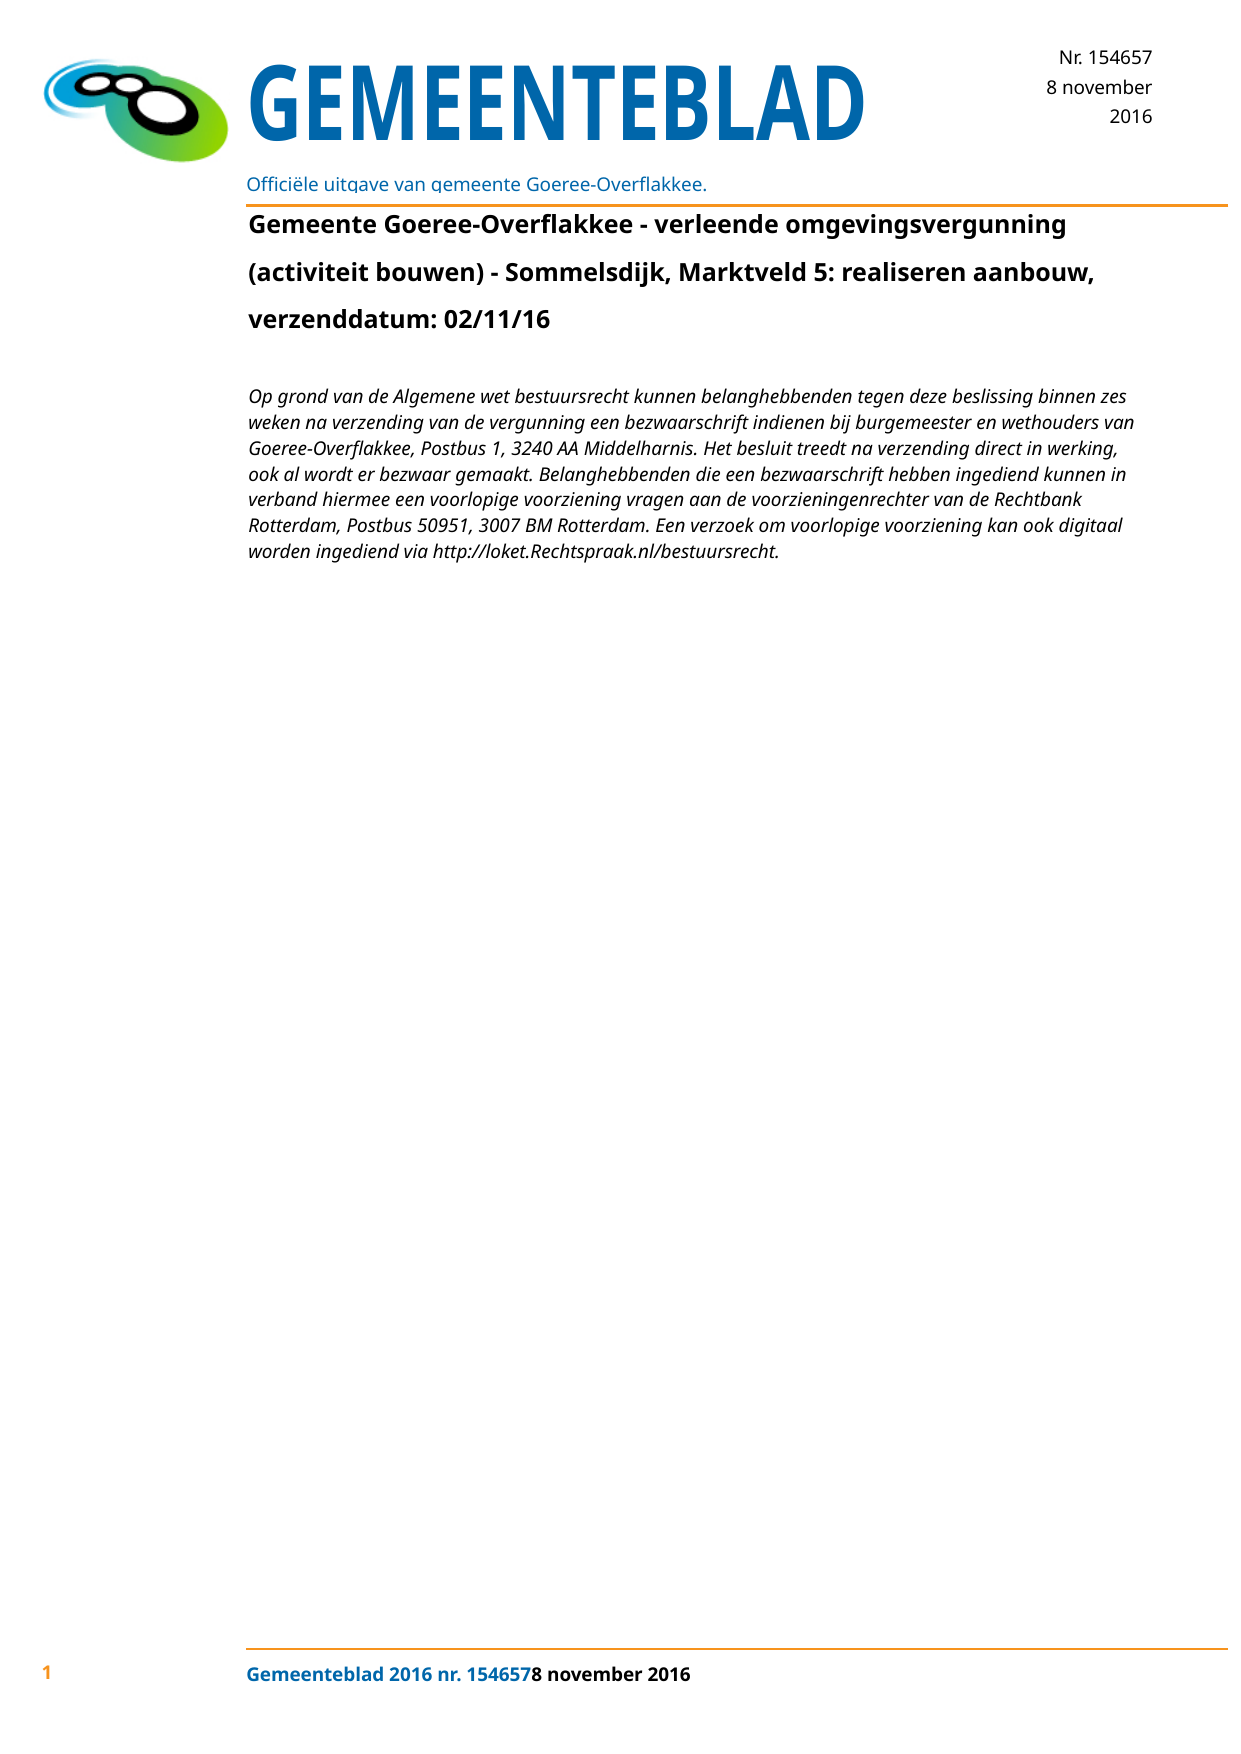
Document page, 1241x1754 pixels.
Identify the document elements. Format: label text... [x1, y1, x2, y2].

picture [41, 47, 231, 172]
text Gemeente Goeree-Overflakkee - verleende omgevingsvergunning (activiteit bouwen) - Sommelsdijk, Marktveld 5: realiseren aanbouw, verzenddatum: 02/11/16 [248, 207, 1152, 336]
text Op grond van de Algemene wet bestuursrecht kunnen belanghebbenden tegen deze beslissing binnen zes weken na verzending van de vergunning een bezwaarschrift indienen bij burgemeester en wethouders van Goeree-Overflakkee, Postbus 1, 3240 AA Middelharnis. Het besluit treedt na verzending direct in werking, ook al wordt er bezwaar gemaakt. Belanghebbenden die een bezwaarschrift hebben ingediend kunnen in verband hiermee een voorlopige voorziening vragen aan de voorzieningenrechter van de Rechtbank Rotterdam, Postbus 50951, 3007 BM Rotterdam. Een verzoek om voorlopige voorziening kan ook digitaal worden ingediend via http://loket.Rechtspraak.nl/bestuursrecht. [248, 384, 1152, 564]
